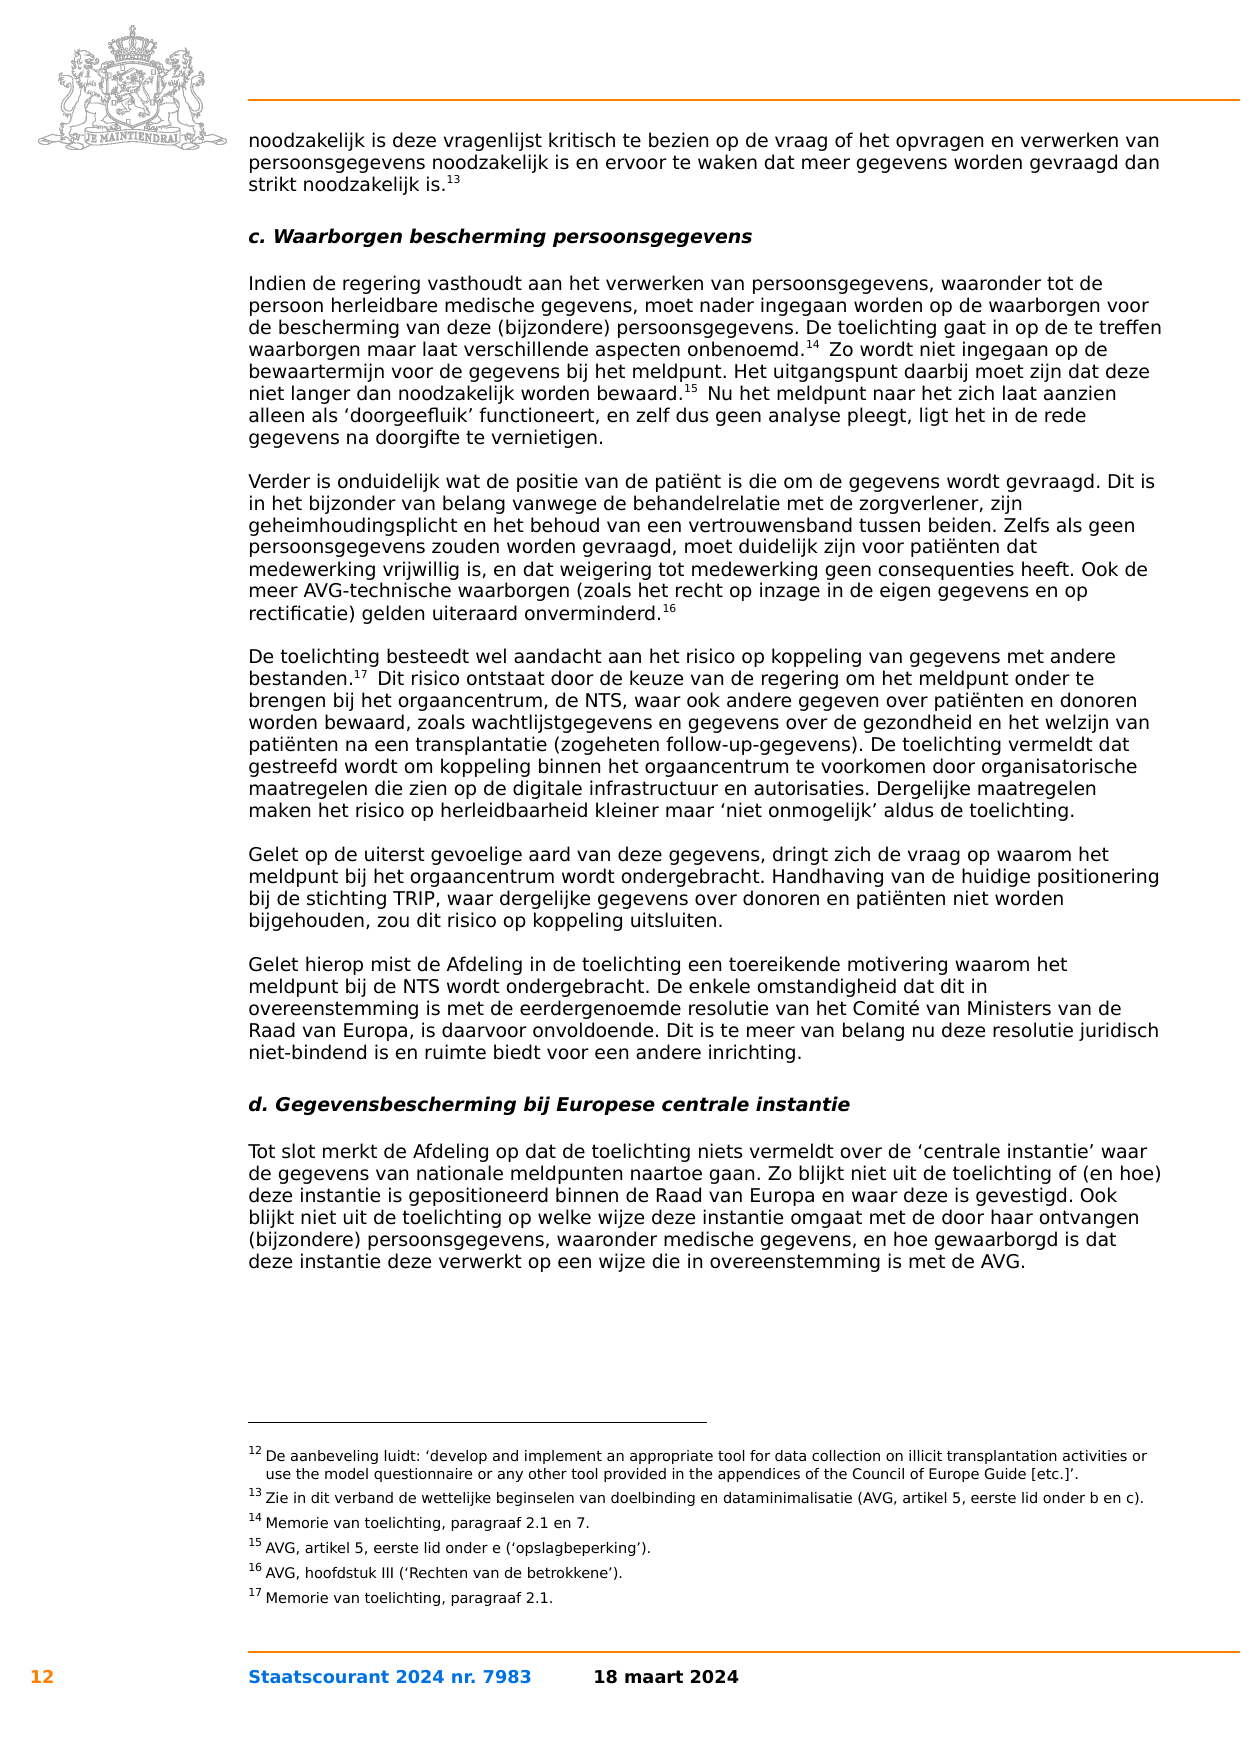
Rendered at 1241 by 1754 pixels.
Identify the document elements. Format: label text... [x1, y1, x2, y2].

text Gelet op de uiterst gevoelige aard van deze gegevens, dringt zich de vraag op waarom het meldpunt bij het orgaancentrum wordt ondergebracht. Handhaving van de huidige positionering bij de stichting TRIP, waar dergelijke gegevens over donoren en patiënten niet worden bijgehouden, zou dit risico op koppeling uitsluiten. [248, 844, 1163, 932]
text Indien de regering vasthoudt aan het verwerken van persoonsgegevens, waaronder tot de persoon herleidbare medische gegevens, moet nader ingegaan worden op de waarborgen voor de bescherming van deze (bijzondere) persoonsgegevens. De toelichting gaat in op de te treffen waarborgen maar laat verschillende aspecten onbenoemd. Zo wordt niet ingegaan op de bewaartermijn voor de gegevens bij het meldpunt. Het uitgangspunt daarbij moet zijn dat deze niet langer dan noodzakelijk worden bewaard. Nu het meldpunt naar het zich laat aanzien alleen als ‘doorgeefluik’ functioneert, en zelf dus geen analyse pleegt, ligt het in de rede gegevens na doorgifte te vernietigen. [248, 273, 1163, 449]
text Verder is onduidelijk wat de positie van de patiënt is die om de gegevens wordt gevraagd. Dit is in het bijzonder van belang vanwege de behandelrelatie met de zorgverlener, zijn geheimhoudingsplicht en het behoud van een vertrouwensband tussen beiden. Zelfs als geen persoonsgegevens zouden worden gevraagd, moet duidelijk zijn voor patiënten dat medewerking vrijwillig is, en dat weigering tot medewerking geen consequenties heeft. Ook de meer AVG-technische waarborgen (zoals het recht op inzage in de eigen gegevens en op rectificatie) gelden uiteraard onverminderd. [248, 471, 1163, 624]
subtitle d. Gegevensbescherming bij Europese centrale instantie [248, 1094, 1163, 1116]
text Memorie van toelichting, paragraaf 2.1 en 7. [248, 1511, 1163, 1533]
text De aanbeveling luidt: ‘develop and implement an appropriate tool for data collection on illicit transplantation activities or use the model questionnaire or any other tool provided in the appendices of the Council of Europe Guide [etc.]’. [248, 1444, 1163, 1483]
picture [38, 25, 227, 150]
text Zie in dit verband de wettelijke beginselen van doelbinding en dataminimalisatie (AVG, artikel 5, eerste lid onder b en c). [248, 1486, 1163, 1508]
text AVG, hoofdstuk III (‘Rechten van de betrokkene’). [248, 1561, 1163, 1583]
text AVG, artikel 5, eerste lid onder e (‘opslagbeperking’). [248, 1536, 1163, 1558]
text noodzakelijk is deze vragenlijst kritisch te bezien op de vraag of het opvragen en verwerken van persoonsgegevens noodzakelijk is en ervoor te waken dat meer gegevens worden gevraagd dan strikt noodzakelijk is. [248, 130, 1163, 196]
text Tot slot merkt de Afdeling op dat de toelichting niets vermeldt over de ‘centrale instantie’ waar de gegevens van nationale meldpunten naartoe gaan. Zo blijkt niet uit de toelichting of (en hoe) deze instantie is gepositioneerd binnen de Raad van Europa en waar deze is gevestigd. Ook blijkt niet uit de toelichting op welke wijze deze instantie omgaat met de door haar ontvangen (bijzondere) persoonsgegevens, waaronder medische gegevens, en hoe gewaarborgd is dat deze instantie deze verwerkt op een wijze die in overeenstemming is met de AVG. [248, 1141, 1163, 1272]
subtitle c. Waarborgen bescherming persoonsgegevens [248, 226, 1163, 248]
text Memorie van toelichting, paragraaf 2.1. [248, 1586, 1163, 1608]
text Gelet hierop mist de Afdeling in de toelichting een toereikende motivering waarom het meldpunt bij de NTS wordt ondergebracht. De enkele omstandigheid dat dit in overeenstemming is met de eerdergenoemde resolutie van het Comité van Ministers van de Raad van Europa, is daarvoor onvoldoende. Dit is te meer van belang nu deze resolutie juridisch niet-bindend is en ruimte biedt voor een andere inrichting. [248, 954, 1163, 1064]
text De toelichting besteedt wel aandacht aan het risico op koppeling van gegevens met andere bestanden. Dit risico ontstaat door de keuze van de regering om het meldpunt onder te brengen bij het orgaancentrum, de NTS, waar ook andere gegeven over patiënten en donoren worden bewaard, zoals wachtlijstgegevens en gegevens over de gezondheid en het welzijn van patiënten na een transplantatie (zogeheten follow-up-gegevens). De toelichting vermeldt dat gestreefd wordt om koppeling binnen het orgaancentrum te voorkomen door organisatorische maatregelen die zien op de digitale infrastructuur en autorisaties. Dergelijke maatregelen maken het risico op herleidbaarheid kleiner maar ‘niet onmogelijk’ aldus de toelichting. [248, 646, 1163, 822]
